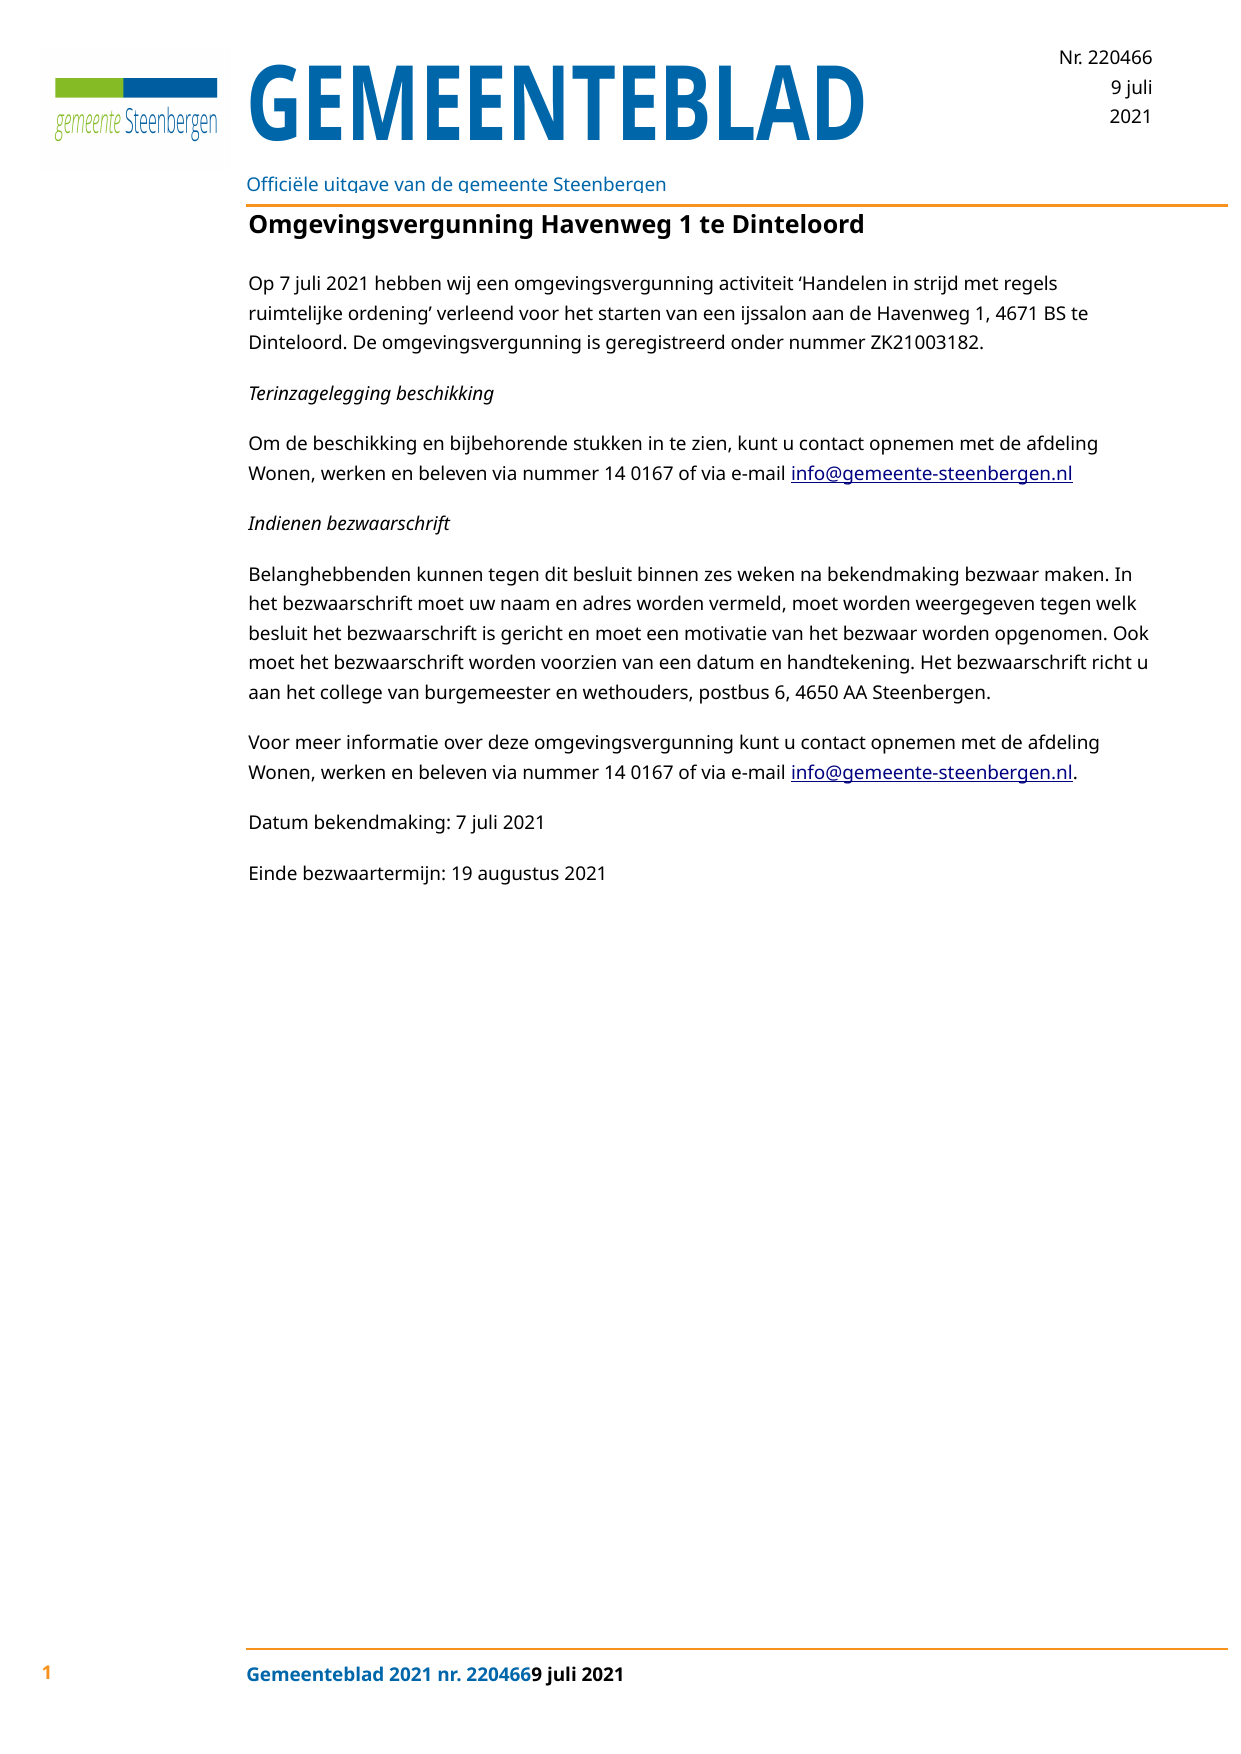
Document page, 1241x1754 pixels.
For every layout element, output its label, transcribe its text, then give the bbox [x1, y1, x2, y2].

text Indienen bezwaarschrift [248, 510, 1152, 536]
text Om de beschikking en bijbehorende stukken in te zien, kunt u contact opnemen met de afdeling Wonen, werken en beleven via nummer 14 0167 of via e-mail info@gemeente-steenbergen.nl [248, 430, 1152, 486]
text Einde bezwaartermijn: 19 augustus 2021 [248, 860, 1152, 886]
text Datum bekendmaking: 7 juli 2021 [248, 809, 1152, 835]
text Voor meer informatie over deze omgevingsvergunning kunt u contact opnemen met de afdeling Wonen, werken en beleven via nummer 14 0167 of via e-mail info@gemeente-steenbergen.nl. [248, 729, 1152, 785]
text Belanghebbenden kunnen tegen dit besluit binnen zes weken na bekendmaking bezwaar maken. In het bezwaarschrift moet uw naam en adres worden vermeld, moet worden weergegeven tegen welk besluit het bezwaarschrift is gericht en moet een motivatie van het bezwaar worden opgenomen. Ook moet het bezwaarschrift worden voorzien van een datum en handtekening. Het bezwaarschrift richt u aan het college van burgemeester en wethouders, postbus 6, 4650 AA Steenbergen. [248, 561, 1152, 705]
text Terinzagelegging beschikking [248, 380, 1152, 406]
text Op 7 juli 2021 hebben wij een omgevingsvergunning activiteit ‘Handelen in strijd met regels ruimtelijke ordening’ verleend voor het starten van een ijssalon aan de Havenweg 1, 4671 BS te Dinteloord. De omgevingsvergunning is geregistreerd onder nummer ZK21003182. [248, 270, 1152, 355]
picture [41, 47, 231, 172]
text Omgevingsvergunning Havenweg 1 te Dinteloord [248, 207, 1152, 241]
